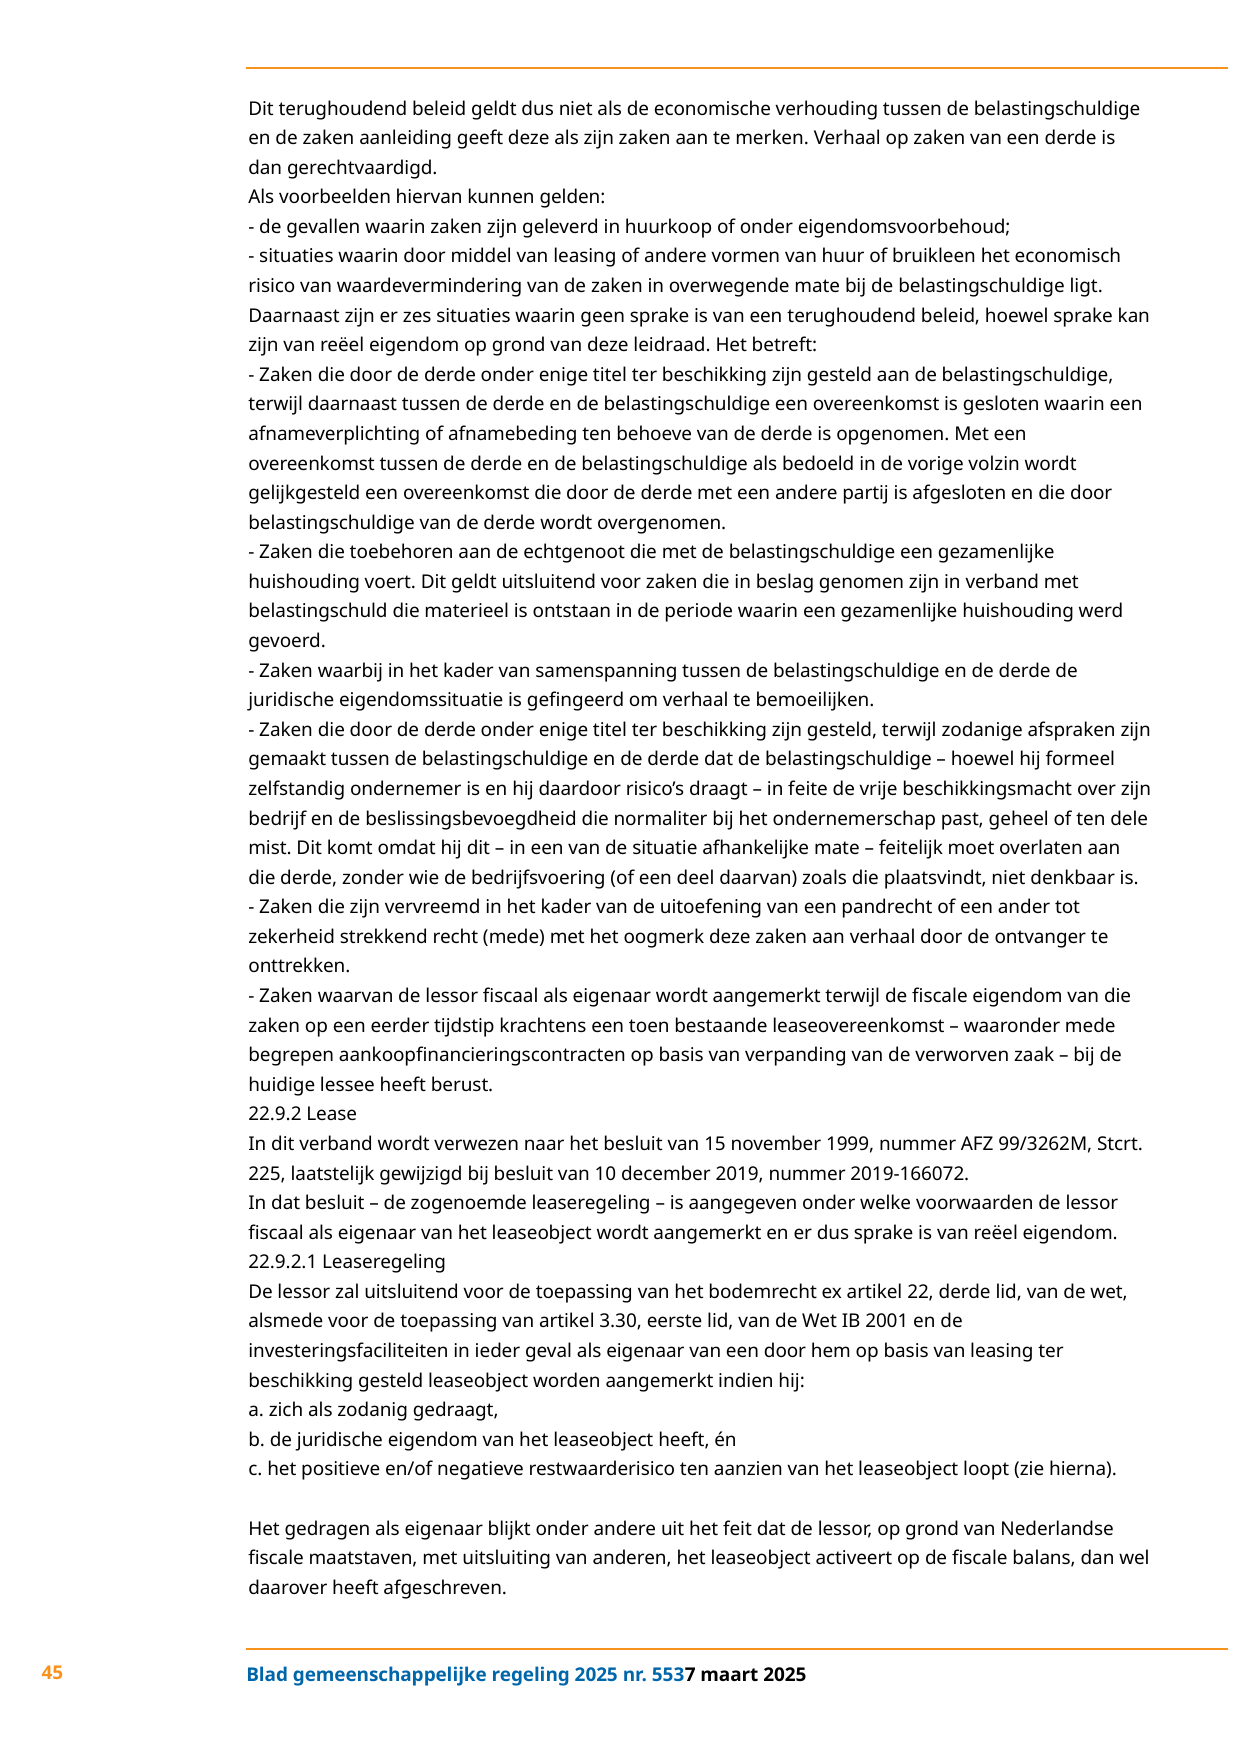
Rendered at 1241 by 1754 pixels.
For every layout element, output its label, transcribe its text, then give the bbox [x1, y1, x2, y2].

text De lessor zal uitsluitend voor de toepassing van het bodemrecht ex artikel 22, derde lid, van de wet, alsmede voor de toepassing van artikel 3.30, eerste lid, van de Wet IB 2001 en de investeringsfaciliteiten in ieder geval als eigenaar van een door hem op basis van leasing ter beschikking gesteld leaseobject worden aangemerkt indien hij: [248, 1278, 1152, 1393]
text - Zaken die door de derde onder enige titel ter beschikking zijn gesteld, terwijl zodanige afspraken zijn gemaakt tussen de belastingschuldige en de derde dat de belastingschuldige – hoewel hij formeel zelfstandig ondernemer is en hij daardoor risico’s draagt – in feite de vrije beschikkingsmacht over zijn bedrijf en de beslissingsbevoegdheid die normaliter bij het ondernemerschap past, geheel of ten dele mist. Dit komt omdat hij dit – in een van de situatie afhankelijke mate – feitelijk moet overlaten aan die derde, zonder wie de bedrijfsvoering (of een deel daarvan) zoals die plaatsvindt, niet denkbaar is. [248, 716, 1152, 890]
text 22.9.2.1 Leaseregeling [248, 1248, 1152, 1274]
text - Zaken die toebehoren aan de echtgenoot die met de belastingschuldige een gezamenlijke huishouding voert. Dit geldt uitsluitend voor zaken die in beslag genomen zijn in verband met belastingschuld die materieel is ontstaan in de periode waarin een gezamenlijke huishouding werd gevoerd. [248, 538, 1152, 653]
text c. het positieve en/of negatieve restwaarderisico ten aanzien van het leaseobject loopt (zie hierna). [248, 1456, 1152, 1481]
text 22.9.2 Lease [248, 1101, 1152, 1126]
text - Zaken die zijn vervreemd in het kader van de uitoefening van een pandrecht of een ander tot zekerheid strekkend recht (mede) met het oogmerk deze zaken aan verhaal door de ontvanger te onttrekken. [248, 893, 1152, 978]
picture [41, 47, 231, 172]
text - de gevallen waarin zaken zijn geleverd in huurkoop of onder eigendomsvoorbehoud; [248, 213, 1152, 239]
text Daarnaast zijn er zes situaties waarin geen sprake is van een terughoudend beleid, hoewel sprake kan zijn van reëel eigendom op grond van deze leidraad. Het betreft: [248, 302, 1152, 357]
text Het gedragen als eigenaar blijkt onder andere uit het feit dat de lessor, op grond van Nederlandse fiscale maatstaven, met uitsluiting van anderen, het leaseobject activeert op de fiscale balans, dan wel daarover heeft afgeschreven. [248, 1515, 1152, 1600]
text a. zich als zodanig gedraagt, [248, 1396, 1152, 1422]
text In dat besluit – de zogenoemde leaseregeling – is aangegeven onder welke voorwaarden de lessor fiscaal als eigenaar van het leaseobject wordt aangemerkt en er dus sprake is van reëel eigendom. [248, 1189, 1152, 1245]
text - Zaken waarbij in het kader van samenspanning tussen de belastingschuldige en de derde de juridische eigendomssituatie is gefingeerd om verhaal te bemoeilijken. [248, 657, 1152, 712]
text b. de juridische eigendom van het leaseobject heeft, én [248, 1426, 1152, 1452]
text - situaties waarin door middel van leasing of andere vormen van huur of bruikleen het economisch risico van waardevermindering van de zaken in overwegende mate bij de belastingschuldige ligt. [248, 243, 1152, 298]
text - Zaken die door de derde onder enige titel ter beschikking zijn gesteld aan de belastingschuldige, terwijl daarnaast tussen de derde en de belastingschuldige een overeenkomst is gesloten waarin een afnameverplichting of afnamebeding ten behoeve van de derde is opgenomen. Met een overeenkomst tussen de derde en de belastingschuldige als bedoeld in de vorige volzin wordt gelijkgesteld een overeenkomst die door de derde met een andere partij is afgesloten en die door belastingschuldige van de derde wordt overgenomen. [248, 361, 1152, 535]
text In dit verband wordt verwezen naar het besluit van 15 november 1999, nummer AFZ 99/3262M, Stcrt. 225, laatstelijk gewijzigd bij besluit van 10 december 2019, nummer 2019-166072. [248, 1130, 1152, 1186]
text Als voorbeelden hiervan kunnen gelden: [248, 183, 1152, 209]
text - Zaken waarvan de lessor fiscaal als eigenaar wordt aangemerkt terwijl de fiscale eigendom van die zaken op een eerder tijdstip krachtens een toen bestaande leaseovereenkomst – waaronder mede begrepen aankoopfinancieringscontracten op basis van verpanding van de verworven zaak – bij de huidige lessee heeft berust. [248, 982, 1152, 1097]
text Dit terughoudend beleid geldt dus niet als de economische verhouding tussen de belastingschuldige en de zaken aanleiding geeft deze als zijn zaken aan te merken. Verhaal op zaken van een derde is dan gerechtvaardigd. [248, 95, 1152, 180]
